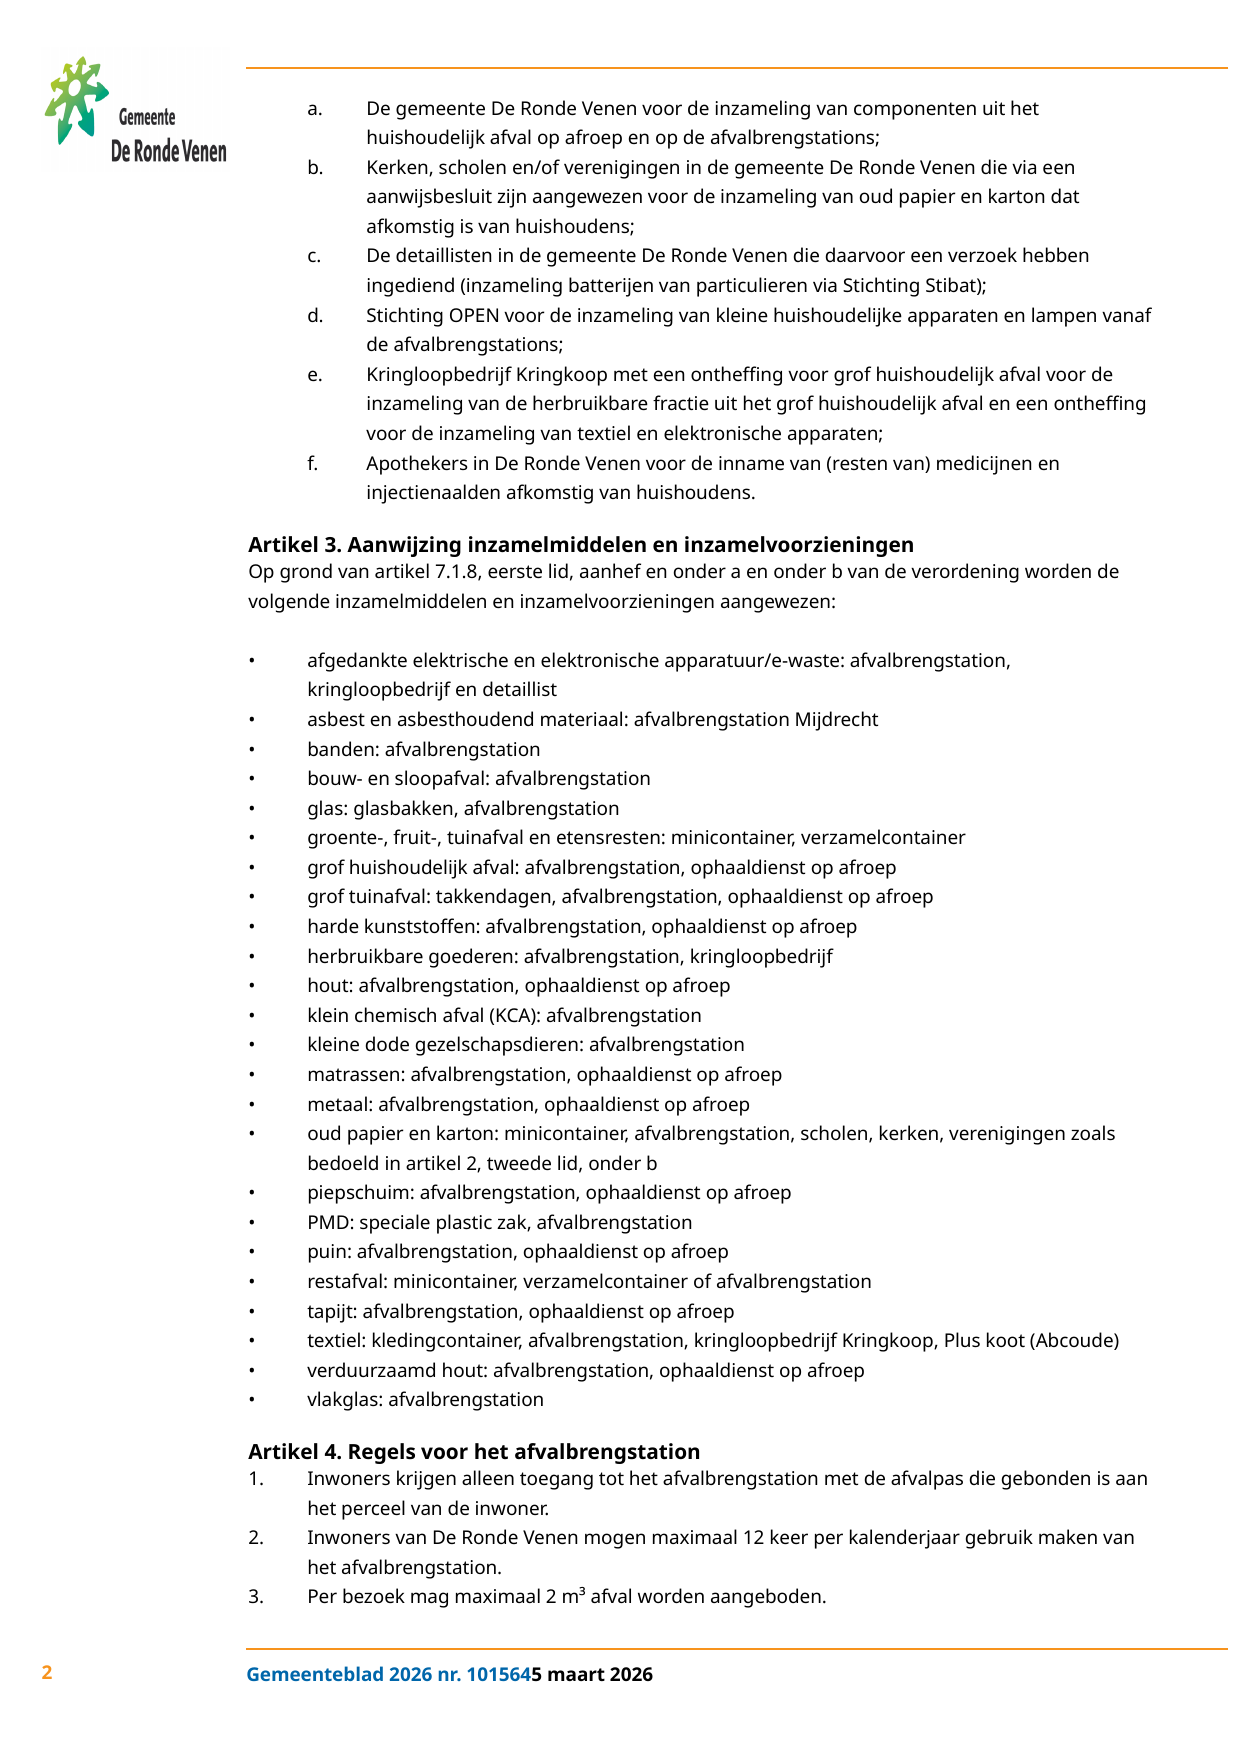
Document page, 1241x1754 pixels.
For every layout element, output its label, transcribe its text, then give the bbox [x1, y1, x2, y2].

text Artikel 4. Regels voor het afvalbrengstation [248, 1437, 1152, 1465]
list Inwoners krijgen alleen toegang tot het afvalbrengstation met de afvalpas die gebonden is aan het perceel van de inwoner. [248, 1465, 1152, 1521]
text Artikel 3. Aanwijzing inzamelmiddelen en inzamelvoorzieningen [248, 530, 1152, 558]
list Stichting OPEN voor de inzameling van kleine huishoudelijke apparaten en lampen vanaf de afvalbrengstations; [307, 302, 1152, 357]
list matrassen: afvalbrengstation, ophaaldienst op afroep [248, 1061, 1152, 1087]
list puin: afvalbrengstation, ophaaldienst op afroep [248, 1239, 1152, 1264]
list afgedankte elektrische en elektronische apparatuur/e-waste: afvalbrengstation, kringloopbedrijf en detaillist [248, 647, 1152, 702]
list bouw- en sloopafval: afvalbrengstation [248, 765, 1152, 791]
list Per bezoek mag maximaal 2 m³ afval worden aangeboden. [248, 1584, 1152, 1609]
list verduurzaamd hout: afvalbrengstation, ophaaldienst op afroep [248, 1357, 1152, 1383]
list banden: afvalbrengstation [248, 736, 1152, 761]
list PMD: speciale plastic zak, afvalbrengstation [248, 1209, 1152, 1235]
list metaal: afvalbrengstation, ophaaldienst op afroep [248, 1091, 1152, 1116]
list De detaillisten in de gemeente De Ronde Venen die daarvoor een verzoek hebben ingediend (inzameling batterijen van particulieren via Stichting Stibat); [307, 243, 1152, 298]
list glas: glasbakken, afvalbrengstation [248, 795, 1152, 821]
text Op grond van artikel 7.1.8, eerste lid, aanhef en onder a en onder b van de verordening worden de volgende inzamelmiddelen en inzamelvoorzieningen aangewezen: [248, 558, 1152, 613]
list groente-, fruit-, tuinafval en etensresten: minicontainer, verzamelcontainer [248, 824, 1152, 850]
list oud papier en karton: minicontainer, afvalbrengstation, scholen, kerken, verenigingen zoals bedoeld in artikel 2, tweede lid, onder b [248, 1120, 1152, 1176]
list grof tuinafval: takkendagen, afvalbrengstation, ophaaldienst op afroep [248, 884, 1152, 909]
list harde kunststoffen: afvalbrengstation, ophaaldienst op afroep [248, 913, 1152, 939]
list kleine dode gezelschapsdieren: afvalbrengstation [248, 1032, 1152, 1057]
list herbruikbare goederen: afvalbrengstation, kringloopbedrijf [248, 943, 1152, 968]
list tapijt: afvalbrengstation, ophaaldienst op afroep [248, 1298, 1152, 1323]
list Kringloopbedrijf Kringkoop met een ontheffing voor grof huishoudelijk afval voor de inzameling van de herbruikbare fractie uit het grof huishoudelijk afval en een ontheffing voor de inzameling van textiel en elektronische apparaten; [307, 361, 1152, 446]
list grof huishoudelijk afval: afvalbrengstation, ophaaldienst op afroep [248, 854, 1152, 880]
picture [41, 47, 231, 172]
list Apothekers in De Ronde Venen voor de inname van (resten van) medicijnen en injectienaalden afkomstig van huishoudens. [307, 450, 1152, 505]
list vlakglas: afvalbrengstation [248, 1387, 1152, 1412]
list Kerken, scholen en/of verenigingen in de gemeente De Ronde Venen die via een aanwijsbesluit zijn aangewezen voor de inzameling van oud papier en karton dat afkomstig is van huishoudens; [307, 154, 1152, 239]
list piepschuim: afvalbrengstation, ophaaldienst op afroep [248, 1179, 1152, 1205]
list Inwoners van De Ronde Venen mogen maximaal 12 keer per kalenderjaar gebruik maken van het afvalbrengstation. [248, 1524, 1152, 1580]
list restafval: minicontainer, verzamelcontainer of afvalbrengstation [248, 1268, 1152, 1294]
list asbest en asbesthoudend materiaal: afvalbrengstation Mijdrecht [248, 706, 1152, 732]
list klein chemisch afval (KCA): afvalbrengstation [248, 1002, 1152, 1028]
list hout: afvalbrengstation, ophaaldienst op afroep [248, 972, 1152, 998]
list textiel: kledingcontainer, afvalbrengstation, kringloopbedrijf Kringkoop, Plus koot (Abcoude) [248, 1327, 1152, 1353]
list De gemeente De Ronde Venen voor de inzameling van componenten uit het huishoudelijk afval op afroep en op de afvalbrengstations; [307, 95, 1152, 150]
